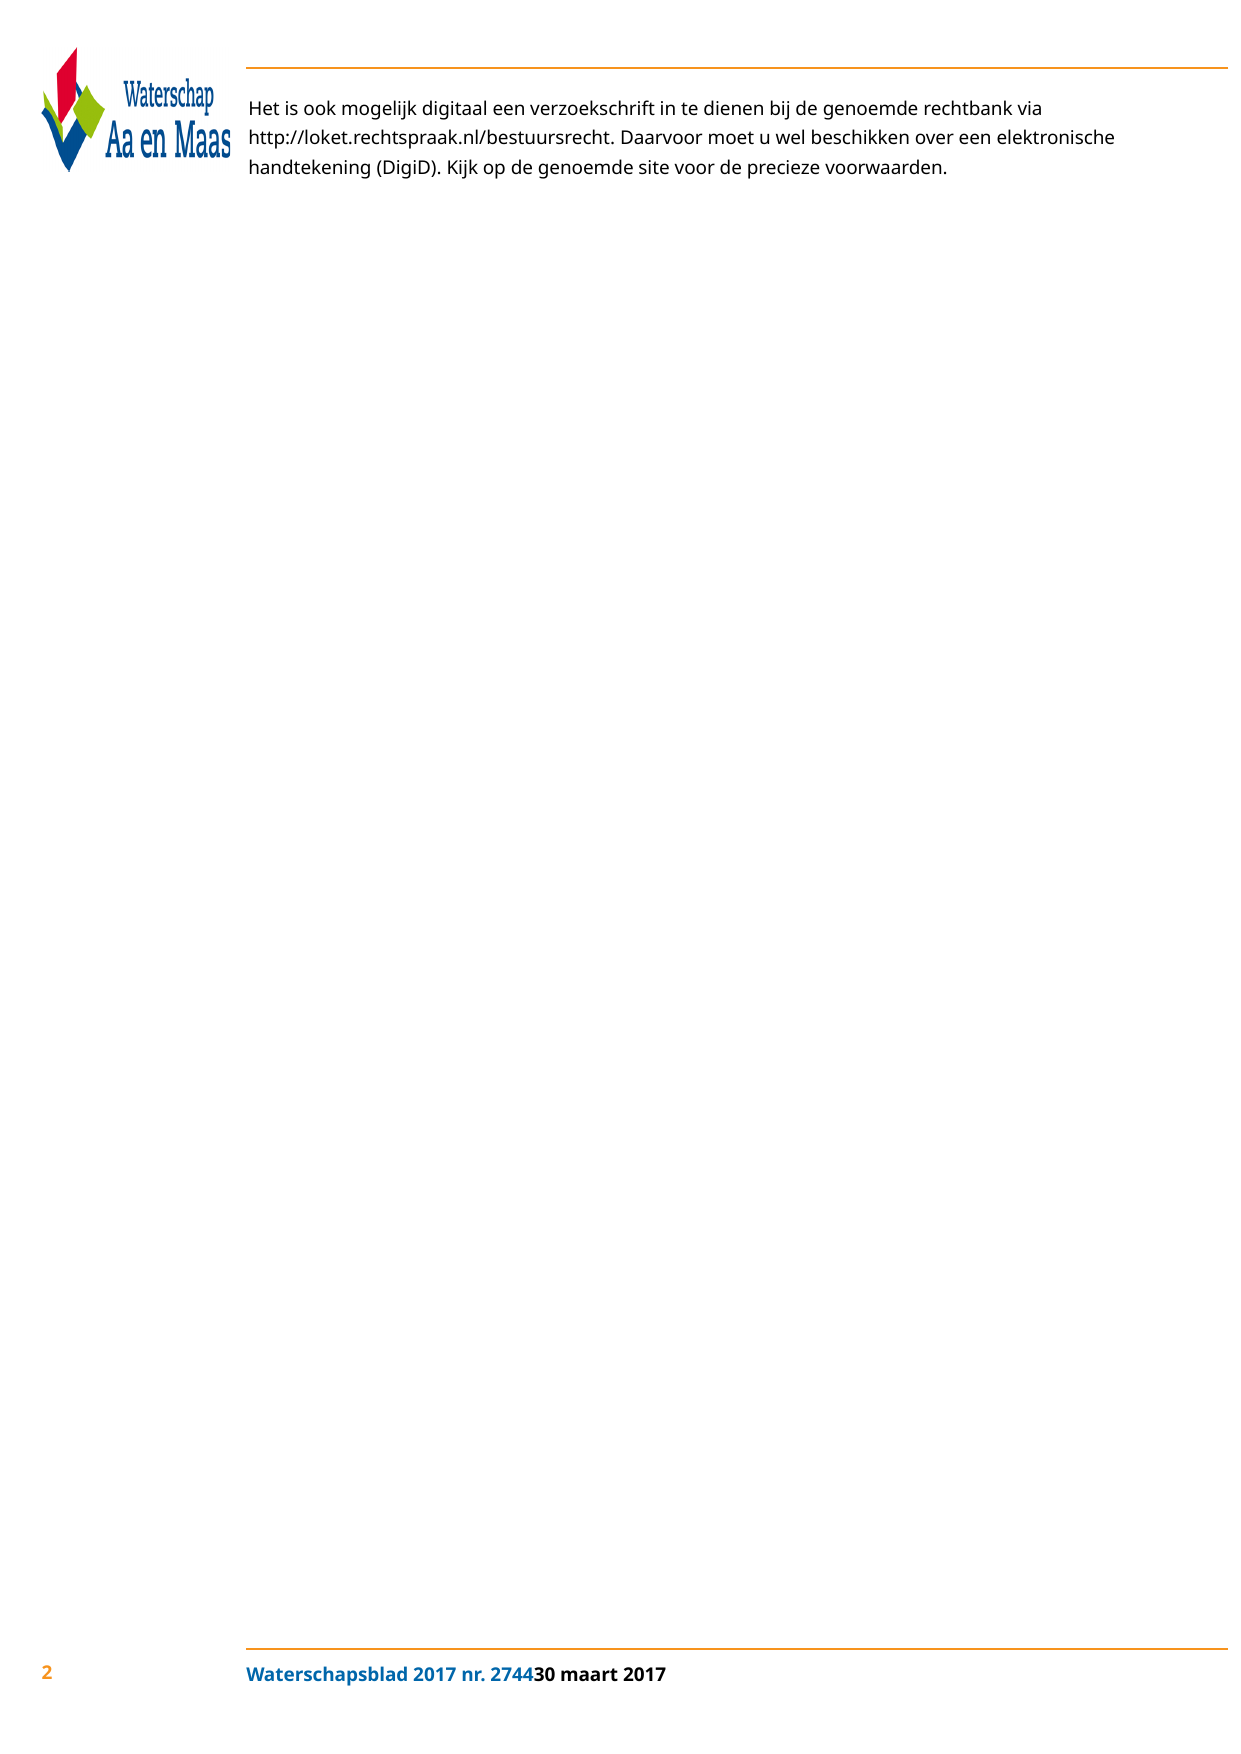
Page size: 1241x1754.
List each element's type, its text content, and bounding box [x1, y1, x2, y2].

picture [41, 47, 231, 172]
text Het is ook mogelijk digitaal een verzoekschrift in te dienen bij de genoemde rechtbank via http://loket.rechtspraak.nl/bestuursrecht. Daarvoor moet u wel beschikken over een elektronische handtekening (DigiD). Kijk op de genoemde site voor de precieze voorwaarden. [248, 95, 1152, 180]
